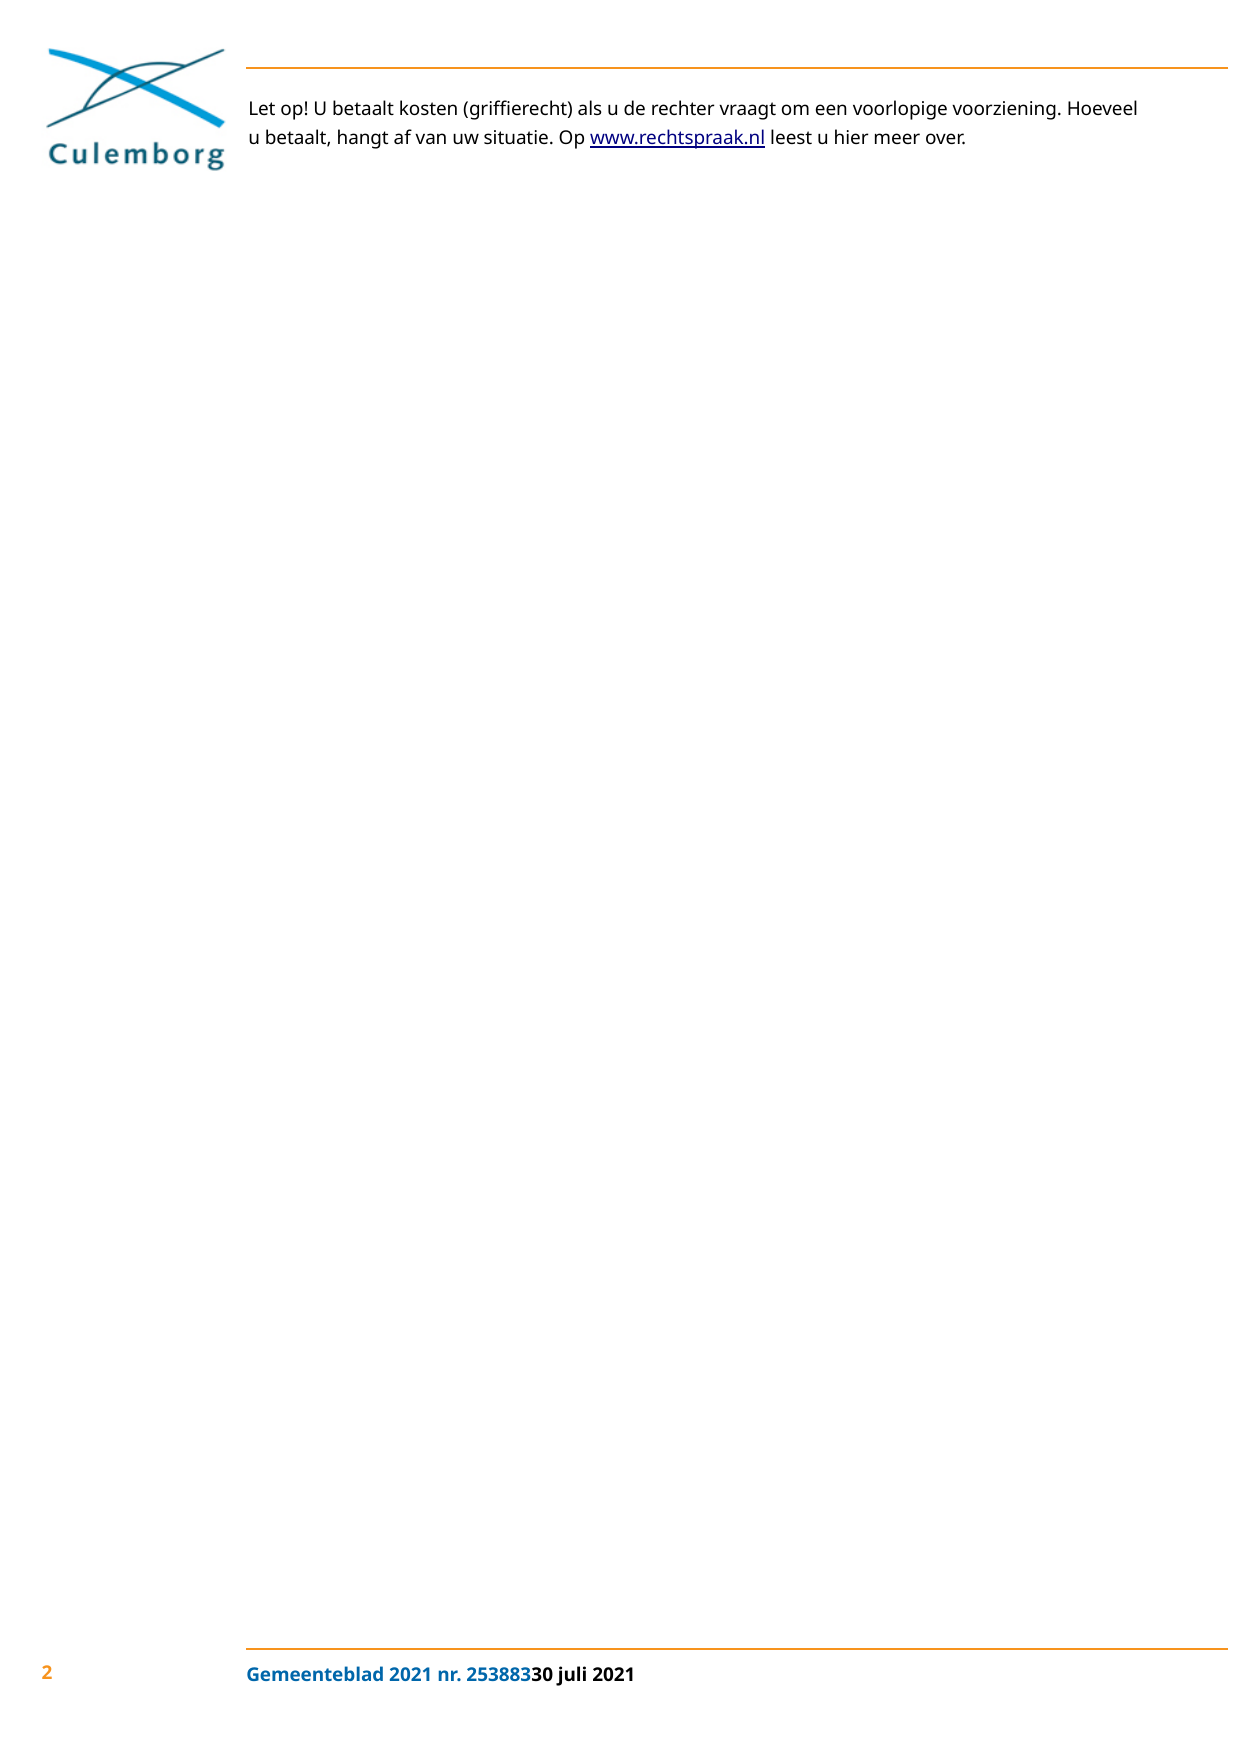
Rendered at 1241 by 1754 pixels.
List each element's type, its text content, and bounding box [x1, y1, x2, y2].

text Let op! U betaalt kosten (griffierecht) als u de rechter vraagt om een voorlopige voorziening. Hoeveel u betaalt, hangt af van uw situatie. Op www.rechtspraak.nl leest u hier meer over. [248, 95, 1152, 150]
picture [41, 47, 231, 172]
